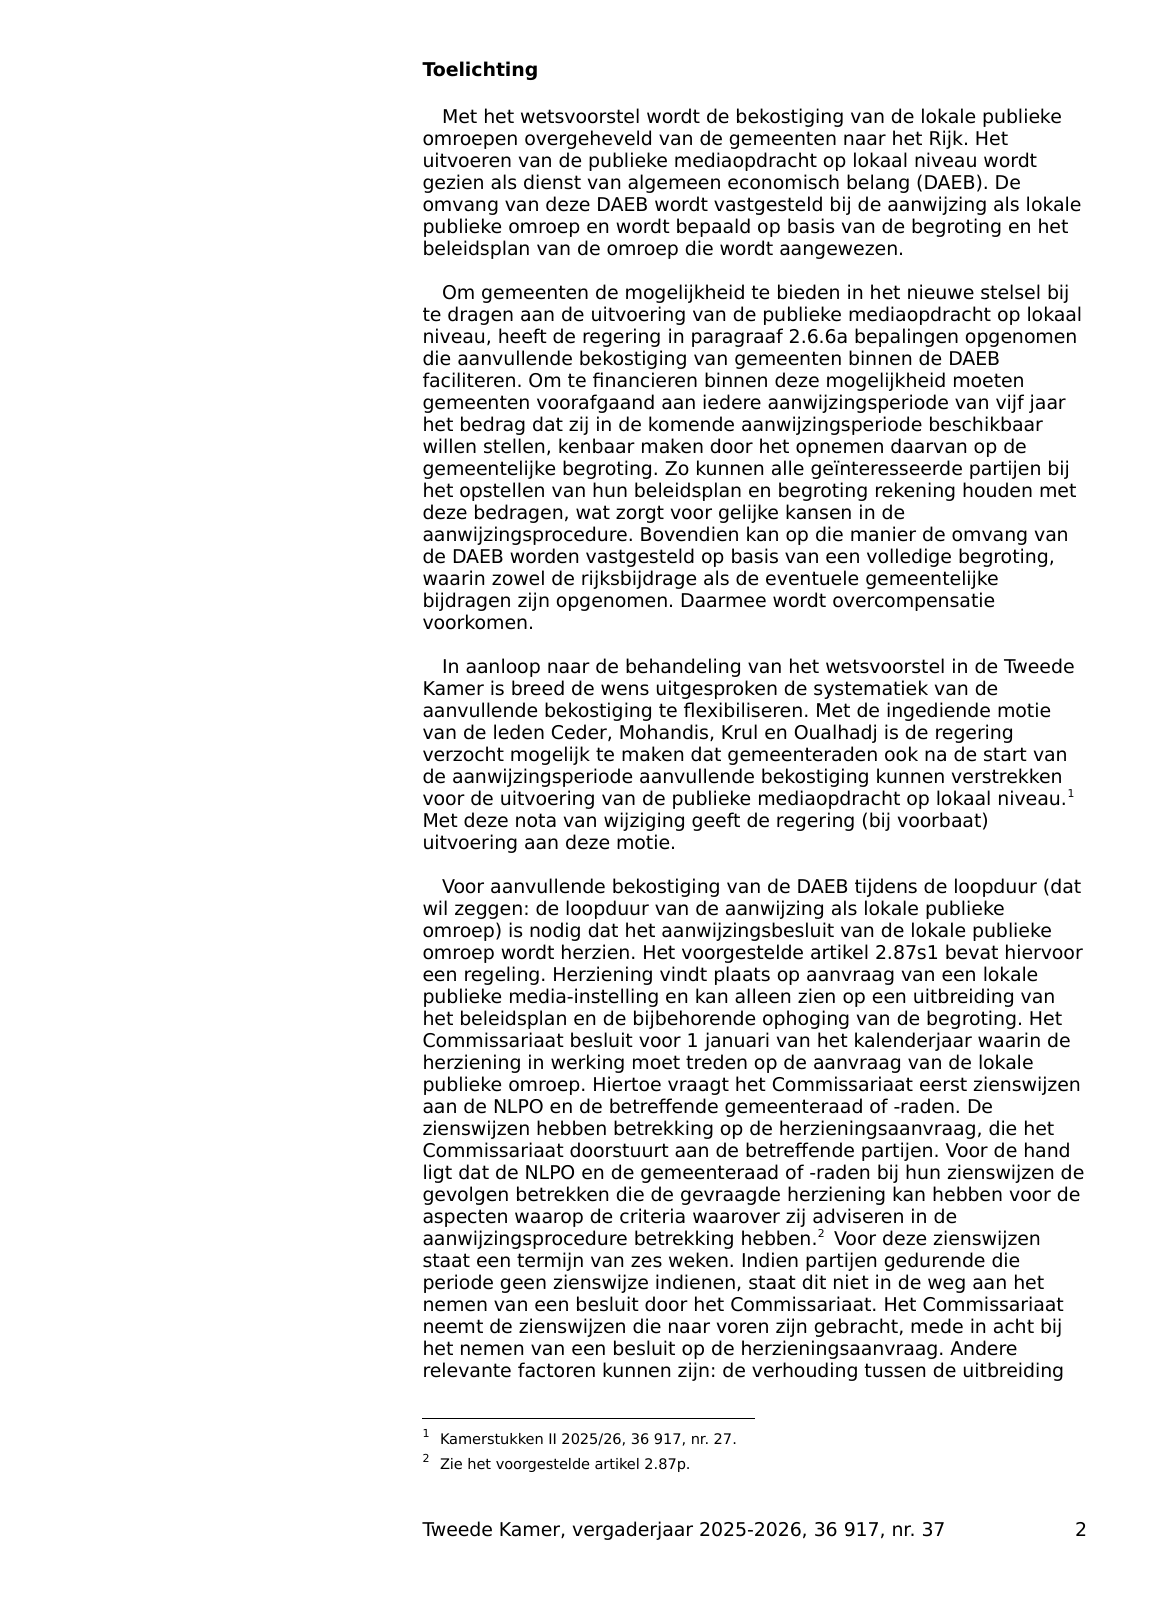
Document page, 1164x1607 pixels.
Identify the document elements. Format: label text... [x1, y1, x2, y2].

text Met het wetsvoorstel wordt de bekostiging van de lokale publieke omroepen overgeheveld van de gemeenten naar het Rijk. Het uitvoeren van de publieke mediaopdracht op lokaal niveau wordt gezien als dienst van algemeen economisch belang (DAEB). De omvang van deze DAEB wordt vastgesteld bij de aanwijzing als lokale publieke omroep en wordt bepaald op basis van de begroting en het beleidsplan van de omroep die wordt aangewezen. [422, 106, 1087, 260]
text Zie het voorgestelde artikel 2.87p. [422, 1452, 1087, 1474]
text In aanloop naar de behandeling van het wetsvoorstel in de Tweede Kamer is breed de wens uitgesproken de systematiek van de aanvullende bekostiging te flexibiliseren. Met de ingediende motie van de leden Ceder, Mohandis, Krul en Oualhadj is de regering verzocht mogelijk te maken dat gemeenteraden ook na de start van de aanwijzingsperiode aanvullende bekostiging kunnen verstrekken voor de uitvoering van de publieke mediaopdracht op lokaal niveau. Met deze nota van wijziging geeft de regering (bij voorbaat) uitvoering aan deze motie. [422, 656, 1087, 854]
text Om gemeenten de mogelijkheid te bieden in het nieuwe stelsel bij te dragen aan de uitvoering van de publieke mediaopdracht op lokaal niveau, heeft de regering in paragraaf 2.6.6a bepalingen opgenomen die aanvullende bekostiging van gemeenten binnen de DAEB faciliteren. Om te financieren binnen deze mogelijkheid moeten gemeenten voorafgaand aan iedere aanwijzingsperiode van vijf jaar het bedrag dat zij in de komende aanwijzingsperiode beschikbaar willen stellen, kenbaar maken door het opnemen daarvan op de gemeentelijke begroting. Zo kunnen alle geïnteresseerde partijen bij het opstellen van hun beleidsplan en begroting rekening houden met deze bedragen, wat zorgt voor gelijke kansen in de aanwijzingsprocedure. Bovendien kan op die manier de omvang van de DAEB worden vastgesteld op basis van een volledige begroting, waarin zowel de rijksbijdrage als de eventuele gemeentelijke bijdragen zijn opgenomen. Daarmee wordt overcompensatie voorkomen. [422, 282, 1087, 634]
text Voor aanvullende bekostiging van de DAEB tijdens de loopduur (dat wil zeggen: de loopduur van de aanwijzing als lokale publieke omroep) is nodig dat het aanwijzingsbesluit van de lokale publieke omroep wordt herzien. Het voorgestelde artikel 2.87s1 bevat hiervoor een regeling. Herziening vindt plaats op aanvraag van een lokale publieke media-instelling en kan alleen zien op een uitbreiding van het beleidsplan en de bijbehorende ophoging van de begroting. Het Commissariaat besluit voor 1 januari van het kalenderjaar waarin de herziening in werking moet treden op de aanvraag van de lokale publieke omroep. Hiertoe vraagt het Commissariaat eerst zienswijzen aan de NLPO en de betreffende gemeenteraad of -raden. De zienswijzen hebben betrekking op de herzieningsaanvraag, die het Commissariaat doorstuurt aan de betreffende partijen. Voor de hand ligt dat de NLPO en de gemeenteraad of -raden bij hun zienswijzen de gevolgen betrekken die de gevraagde herziening kan hebben voor de aspecten waarop de criteria waarover zij adviseren in de aanwijzingsprocedure betrekking hebben. Voor deze zienswijzen staat een termijn van zes weken. Indien partijen gedurende die periode geen zienswijze indienen, staat dit niet in de weg aan het nemen van een besluit door het Commissariaat. Het Commissariaat neemt de zienswijzen die naar voren zijn gebracht, mede in acht bij het nemen van een besluit op de herzieningsaanvraag. Andere relevante factoren kunnen zijn: de verhouding tussen de uitbreiding [422, 876, 1087, 1381]
text Kamerstukken II 2025/26, 36 917, nr. 27. [422, 1427, 1087, 1449]
subtitle Toelichting [422, 59, 1087, 81]
